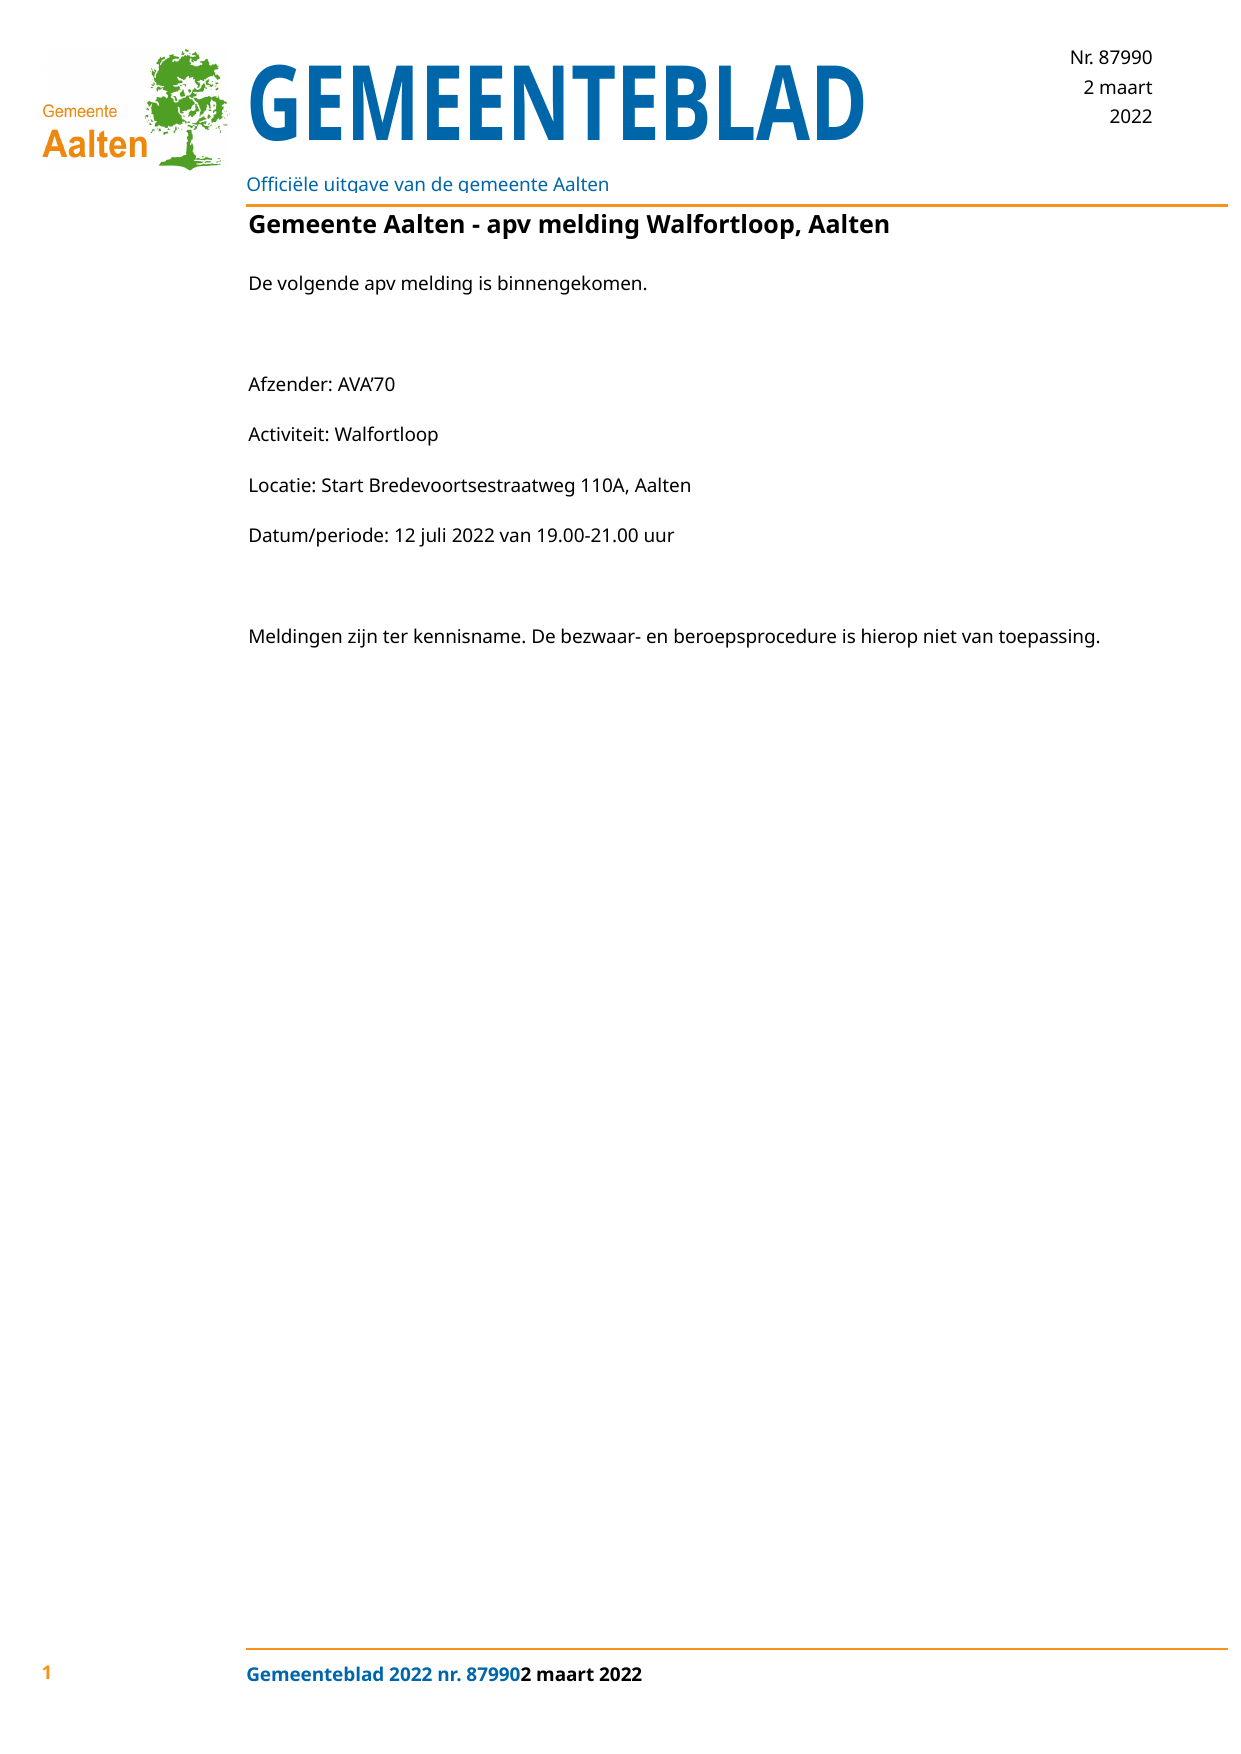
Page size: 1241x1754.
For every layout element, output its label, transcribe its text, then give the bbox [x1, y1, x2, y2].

text Locatie: Start Bredevoortsestraatweg 110A, Aalten [248, 472, 1152, 498]
picture [41, 47, 231, 172]
text Afzender: AVA’70 [248, 371, 1152, 397]
text Meldingen zijn ter kennisname. De bezwaar- en beroepsprocedure is hierop niet van toepassing. [248, 623, 1152, 649]
text Gemeente Aalten - apv melding Walfortloop, Aalten [248, 207, 1152, 241]
text Datum/periode: 12 juli 2022 van 19.00-21.00 uur [248, 522, 1152, 548]
text De volgende apv melding is binnengekomen. [248, 270, 1152, 296]
text Activiteit: Walfortloop [248, 422, 1152, 447]
